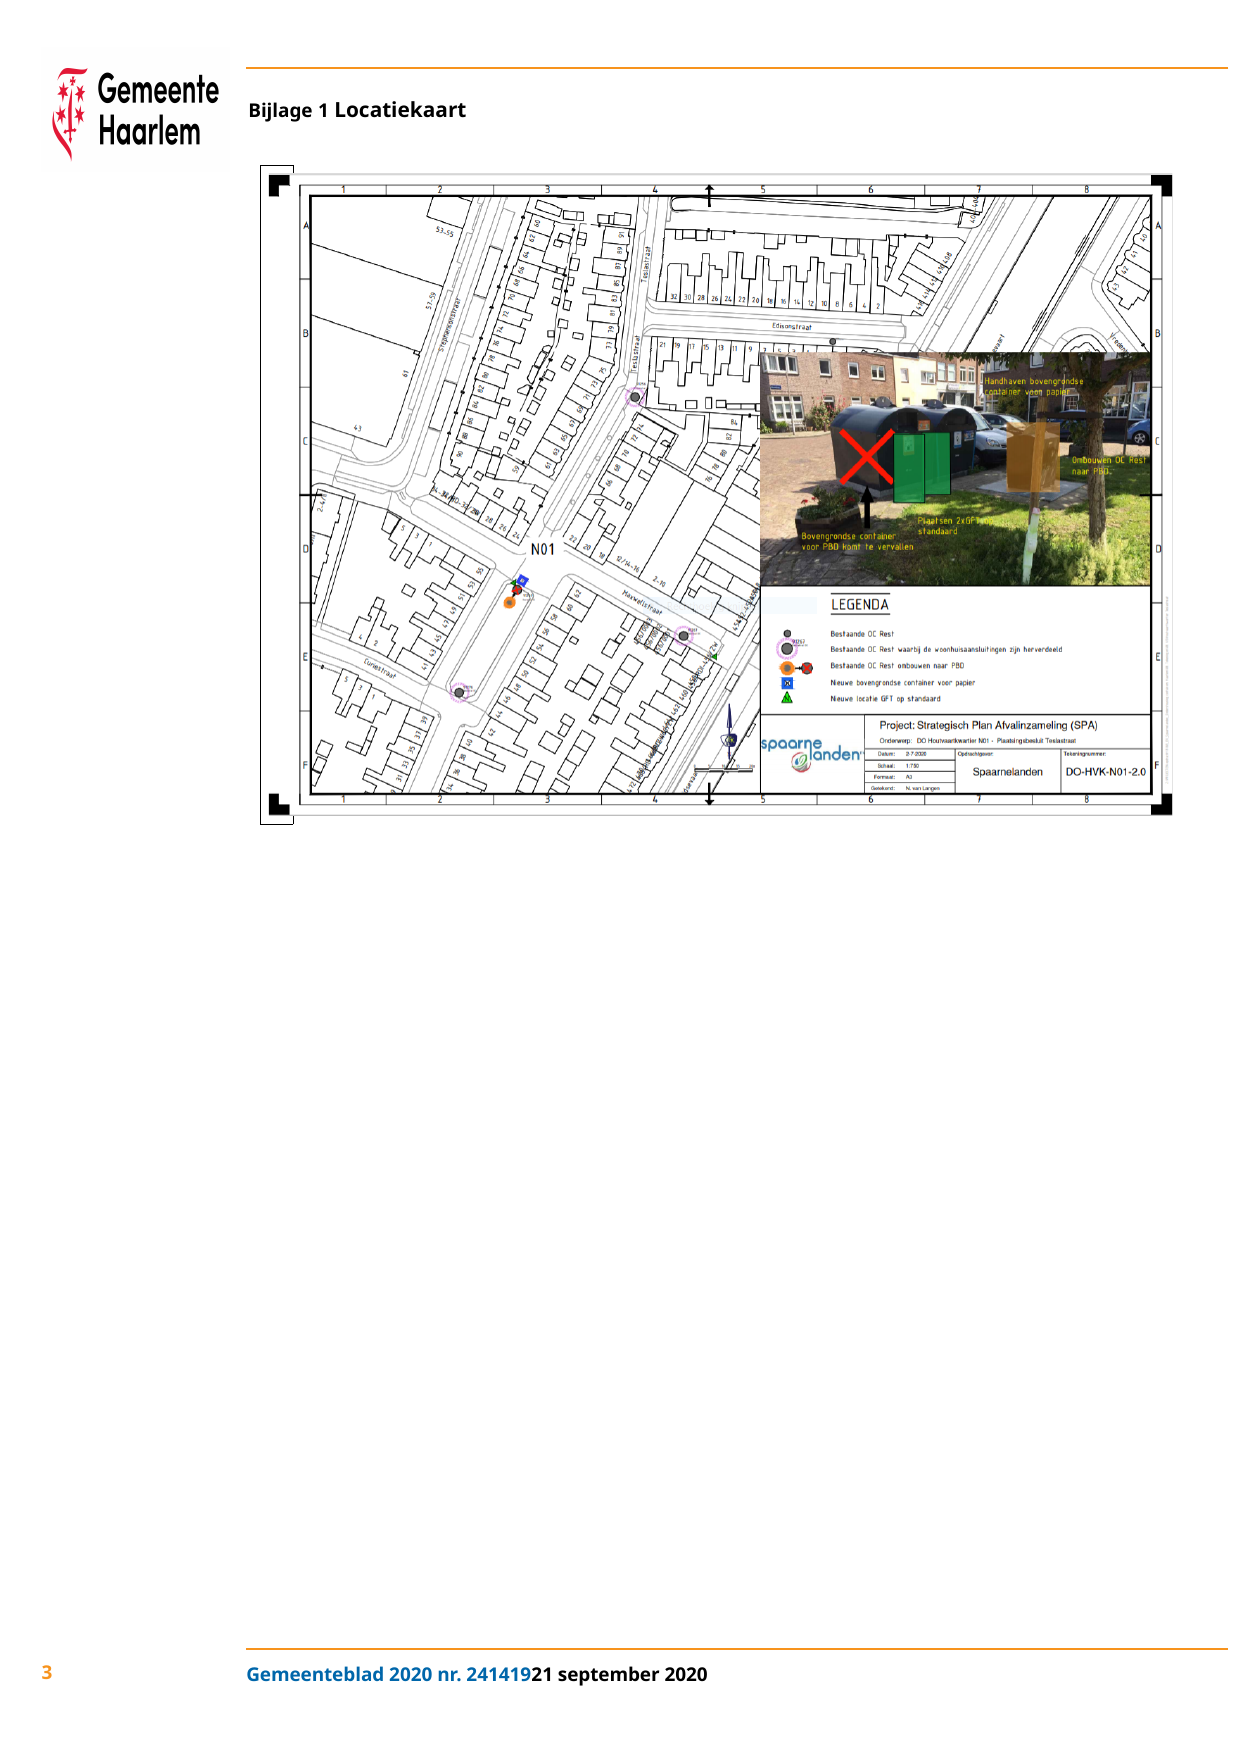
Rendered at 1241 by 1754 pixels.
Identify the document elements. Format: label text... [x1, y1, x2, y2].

picture [41, 47, 231, 172]
picture [268, 173, 1173, 816]
text Bijlage 1 Locatiekaart [248, 95, 1152, 123]
